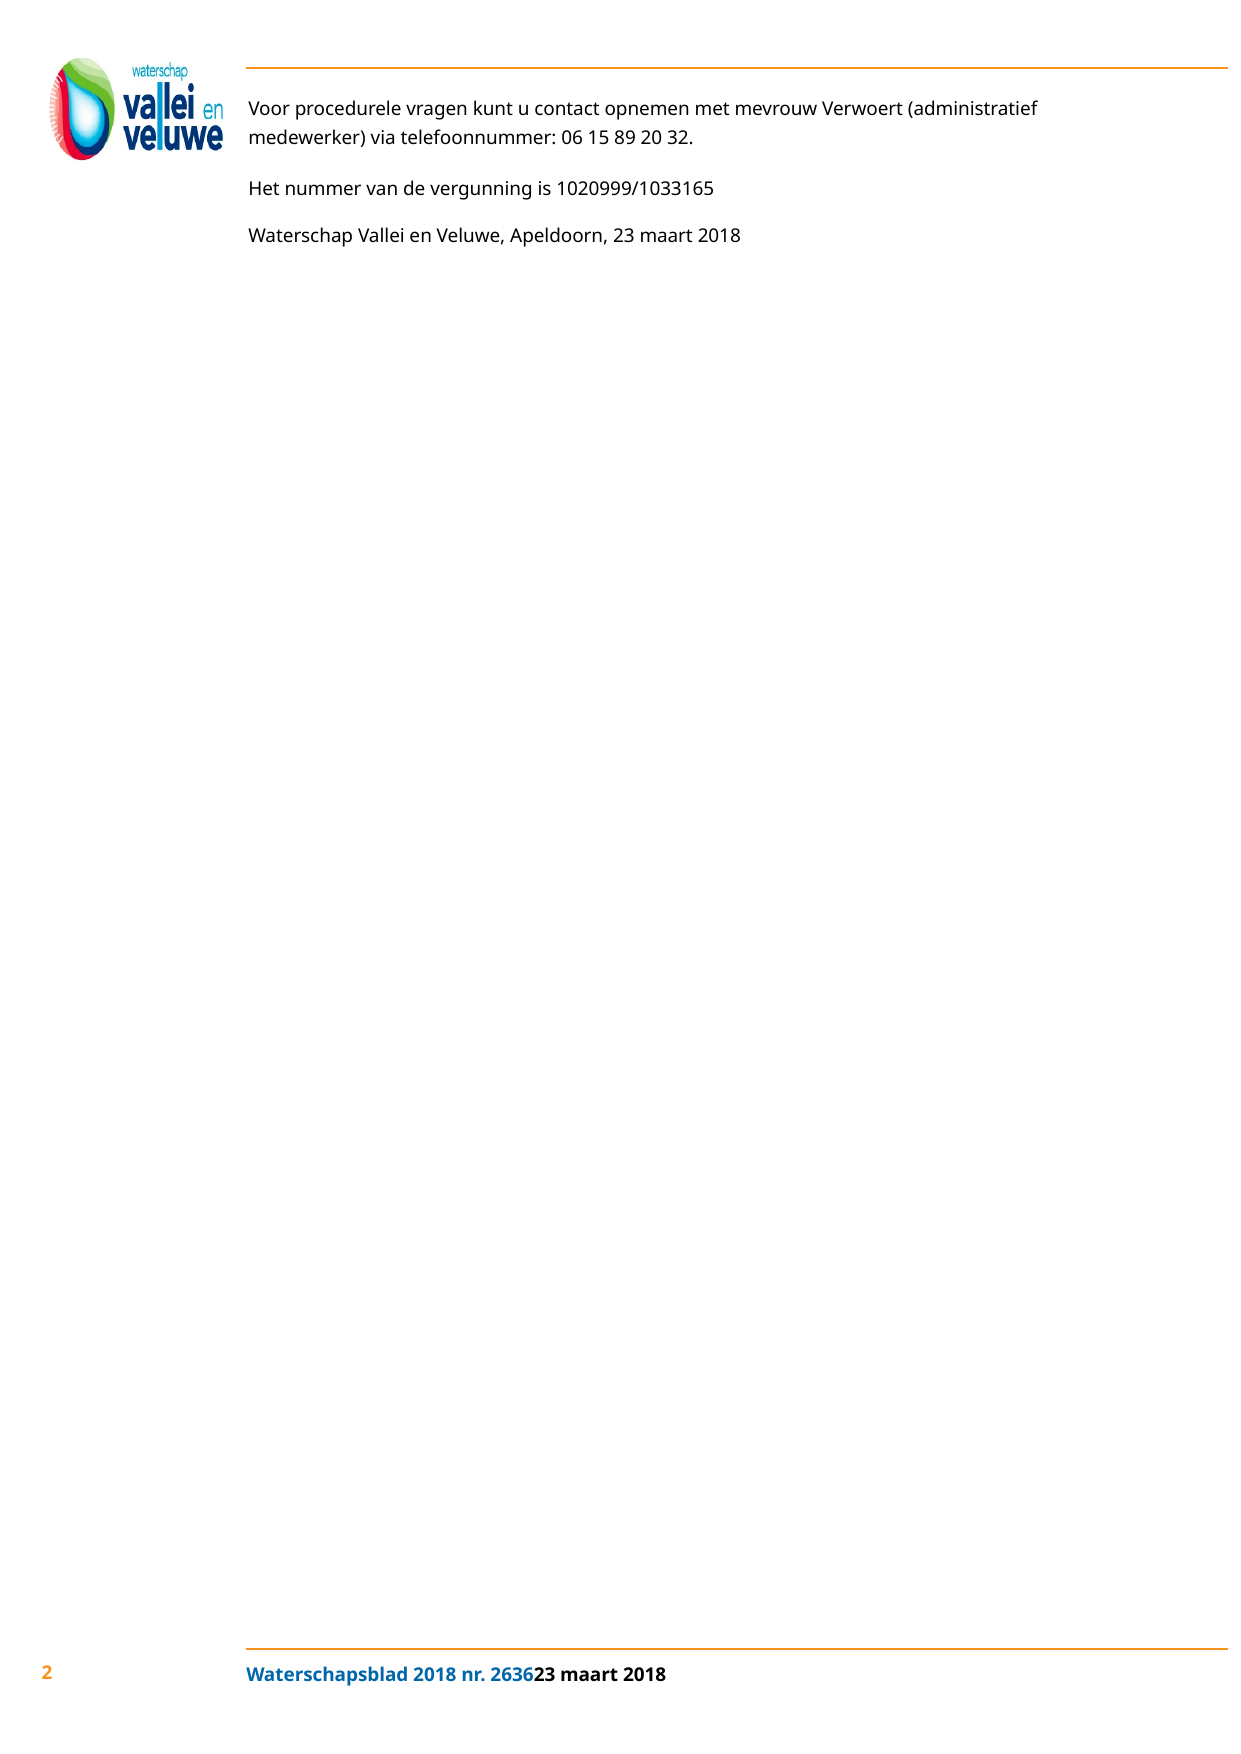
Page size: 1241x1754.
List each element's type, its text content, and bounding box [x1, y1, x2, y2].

text Voor procedurele vragen kunt u contact opnemen met mevrouw Verwoert (administratief medewerker) via telefoonnummer: 06 15 89 20 32. [248, 95, 1152, 150]
text Het nummer van de vergunning is 1020999/1033165 [248, 175, 1152, 201]
picture [41, 47, 231, 172]
text Waterschap Vallei en Veluwe, Apeldoorn, 23 maart 2018 [248, 223, 1152, 248]
